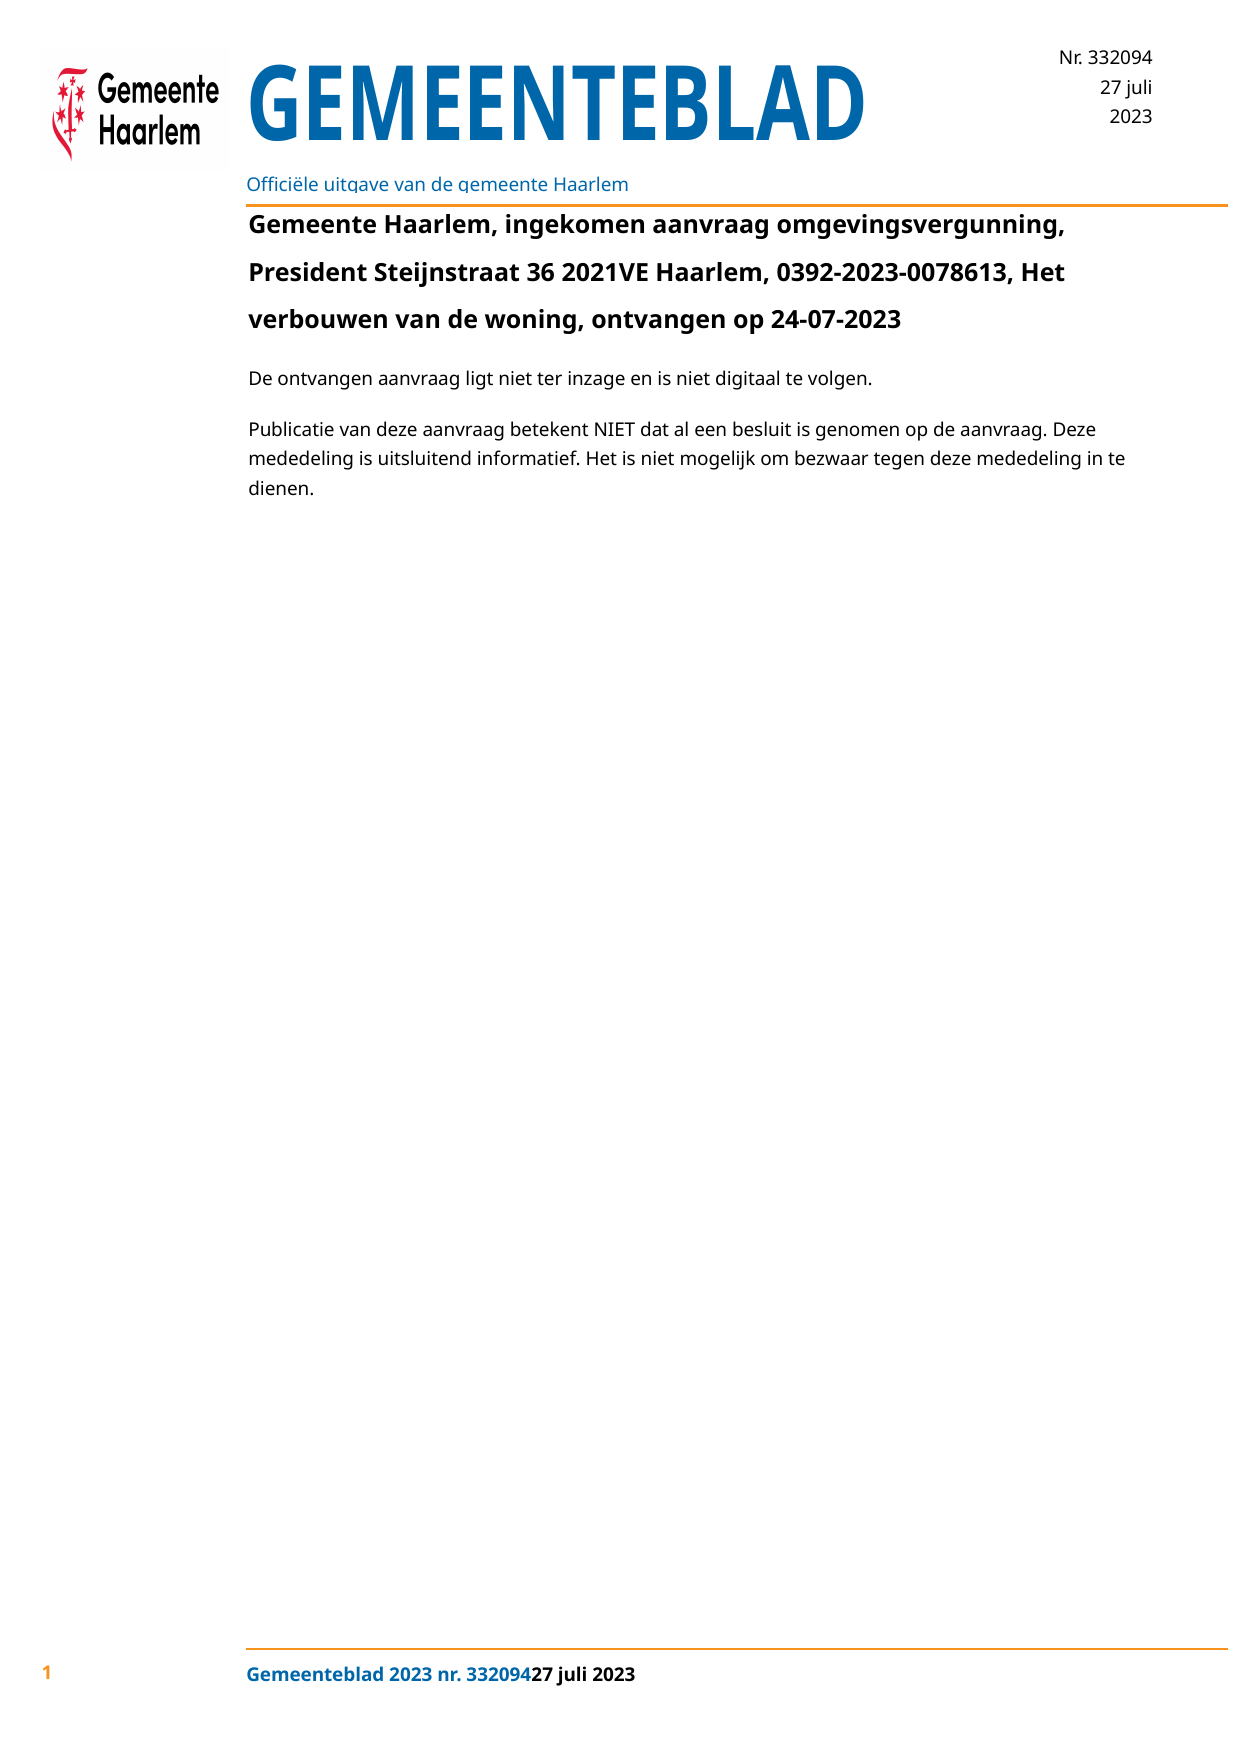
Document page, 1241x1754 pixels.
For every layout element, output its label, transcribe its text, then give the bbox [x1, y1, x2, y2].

picture [41, 47, 231, 172]
text Gemeente Haarlem, ingekomen aanvraag omgevingsvergunning, President Steijnstraat 36 2021VE Haarlem, 0392-2023-0078613, Het verbouwen van de woning, ontvangen op 24-07-2023 [248, 207, 1152, 336]
text De ontvangen aanvraag ligt niet ter inzage en is niet digitaal te volgen. [248, 366, 1152, 391]
text Publicatie van deze aanvraag betekent NIET dat al een besluit is genomen op de aanvraag. Deze mededeling is uitsluitend informatief. Het is niet mogelijk om bezwaar tegen deze mededeling in te dienen. [248, 416, 1152, 501]
